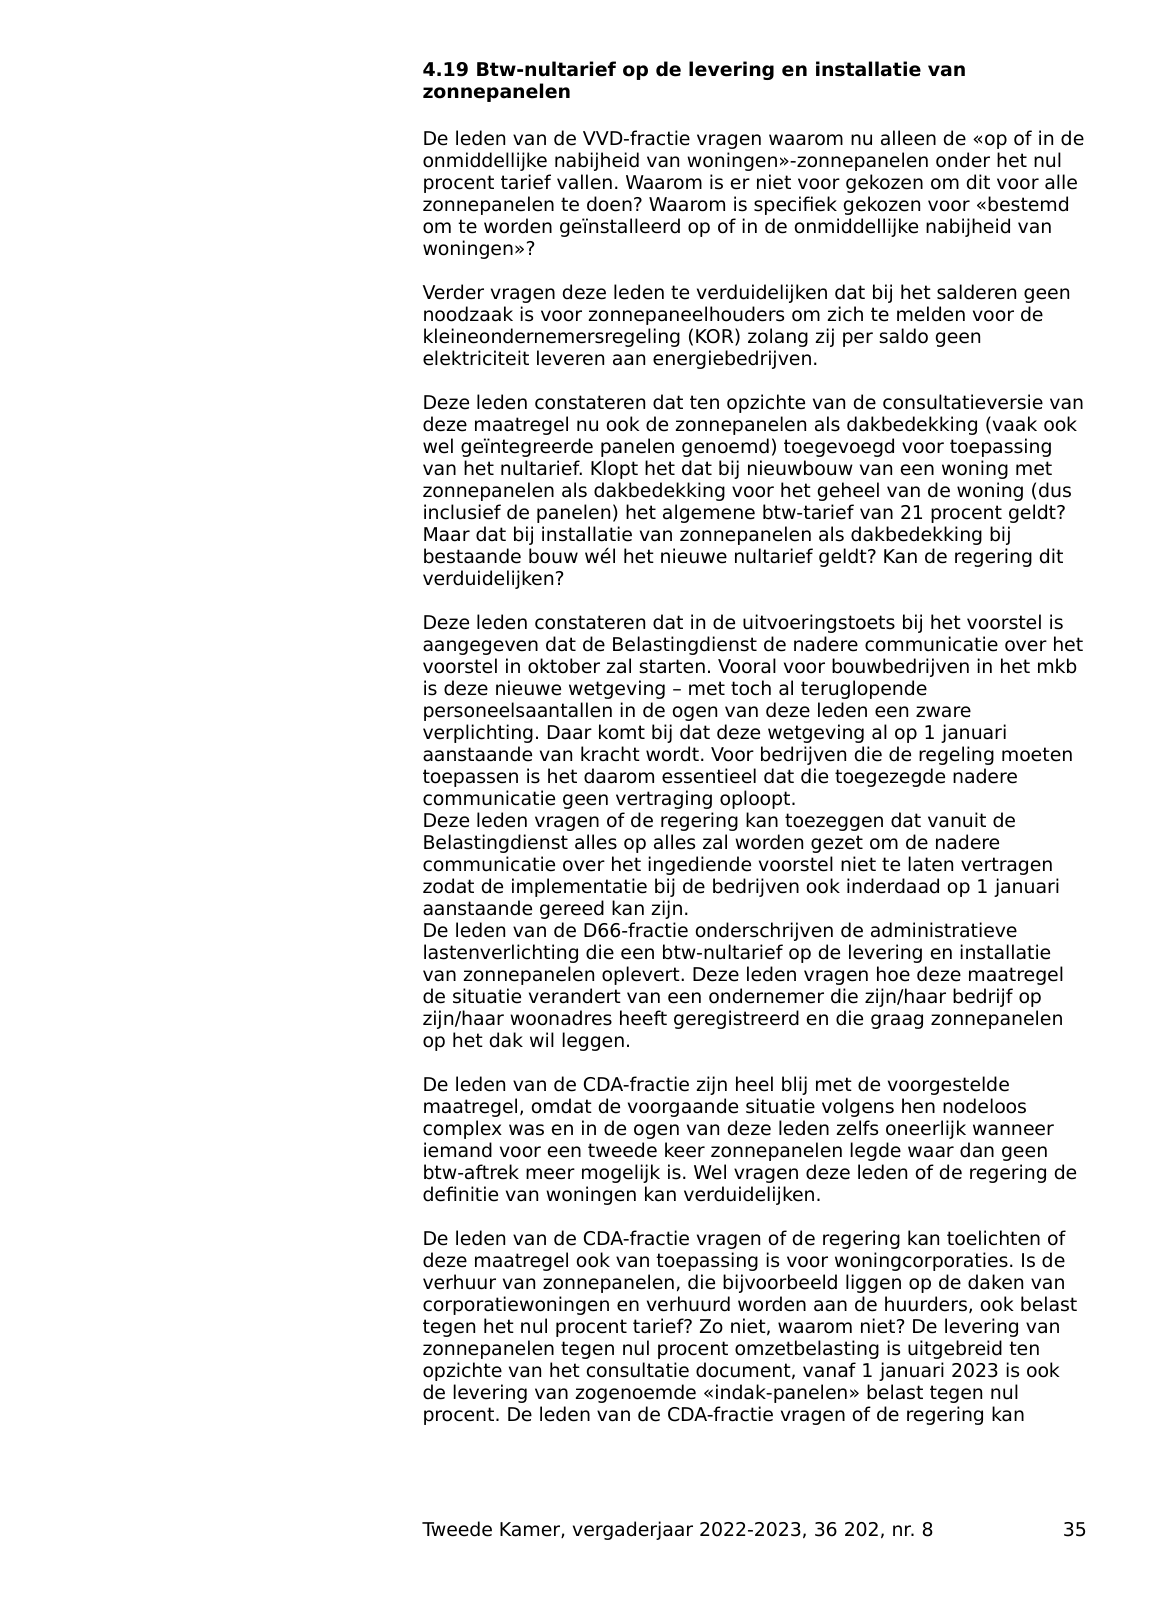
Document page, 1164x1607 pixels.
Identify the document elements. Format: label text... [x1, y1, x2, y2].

text De leden van de CDA-fractie vragen of de regering kan toelichten of deze maatregel ook van toepassing is voor woningcorporaties. Is de verhuur van zonnepanelen, die bijvoorbeeld liggen op de daken van corporatiewoningen en verhuurd worden aan de huurders, ook belast tegen het nul procent tarief? Zo niet, waarom niet? De levering van zonnepanelen tegen nul procent omzetbelasting is uitgebreid ten opzichte van het consultatie document, vanaf 1 januari 2023 is ook de levering van zogenoemde «indak-panelen» belast tegen nul procent. De leden van de CDA-fractie vragen of de regering kan [422, 1228, 1087, 1426]
subtitle 4.19 Btw-nultarief op de levering en installatie van zonnepanelen [422, 59, 1087, 103]
text De leden van de VVD-fractie vragen waarom nu alleen de «op of in de onmiddellijke nabijheid van woningen»-zonnepanelen onder het nul procent tarief vallen. Waarom is er niet voor gekozen om dit voor alle zonnepanelen te doen? Waarom is specifiek gekozen voor «bestemd om te worden geïnstalleerd op of in de onmiddellijke nabijheid van woningen»? [422, 128, 1087, 260]
text Deze leden vragen of de regering kan toezeggen dat vanuit de Belastingdienst alles op alles zal worden gezet om de nadere communicatie over het ingediende voorstel niet te laten vertragen zodat de implementatie bij de bedrijven ook inderdaad op 1 januari aanstaande gereed kan zijn. [422, 810, 1087, 920]
text Deze leden constateren dat ten opzichte van de consultatieversie van deze maatregel nu ook de zonnepanelen als dakbedekking (vaak ook wel geïntegreerde panelen genoemd) toegevoegd voor toepassing van het nultarief. Klopt het dat bij nieuwbouw van een woning met zonnepanelen als dakbedekking voor het geheel van de woning (dus inclusief de panelen) het algemene btw-tarief van 21 procent geldt? Maar dat bij installatie van zonnepanelen als dakbedekking bij bestaande bouw wél het nieuwe nultarief geldt? Kan de regering dit verduidelijken? [422, 392, 1087, 590]
text Deze leden constateren dat in de uitvoeringstoets bij het voorstel is aangegeven dat de Belastingdienst de nadere communicatie over het voorstel in oktober zal starten. Vooral voor bouwbedrijven in het mkb is deze nieuwe wetgeving – met toch al teruglopende personeelsaantallen in de ogen van deze leden een zware verplichting. Daar komt bij dat deze wetgeving al op 1 januari aanstaande van kracht wordt. Voor bedrijven die de regeling moeten toepassen is het daarom essentieel dat die toegezegde nadere communicatie geen vertraging oploopt. [422, 612, 1087, 810]
text De leden van de D66-fractie onderschrijven de administratieve lastenverlichting die een btw-nultarief op de levering en installatie van zonnepanelen oplevert. Deze leden vragen hoe deze maatregel de situatie verandert van een ondernemer die zijn/haar bedrijf op zijn/haar woonadres heeft geregistreerd en die graag zonnepanelen op het dak wil leggen. [422, 920, 1087, 1052]
text De leden van de CDA-fractie zijn heel blij met de voorgestelde maatregel, omdat de voorgaande situatie volgens hen nodeloos complex was en in de ogen van deze leden zelfs oneerlijk wanneer iemand voor een tweede keer zonnepanelen legde waar dan geen btw-aftrek meer mogelijk is. Wel vragen deze leden of de regering de definitie van woningen kan verduidelijken. [422, 1074, 1087, 1206]
text Verder vragen deze leden te verduidelijken dat bij het salderen geen noodzaak is voor zonnepaneelhouders om zich te melden voor de kleineondernemersregeling (KOR) zolang zij per saldo geen elektriciteit leveren aan energiebedrijven. [422, 282, 1087, 370]
